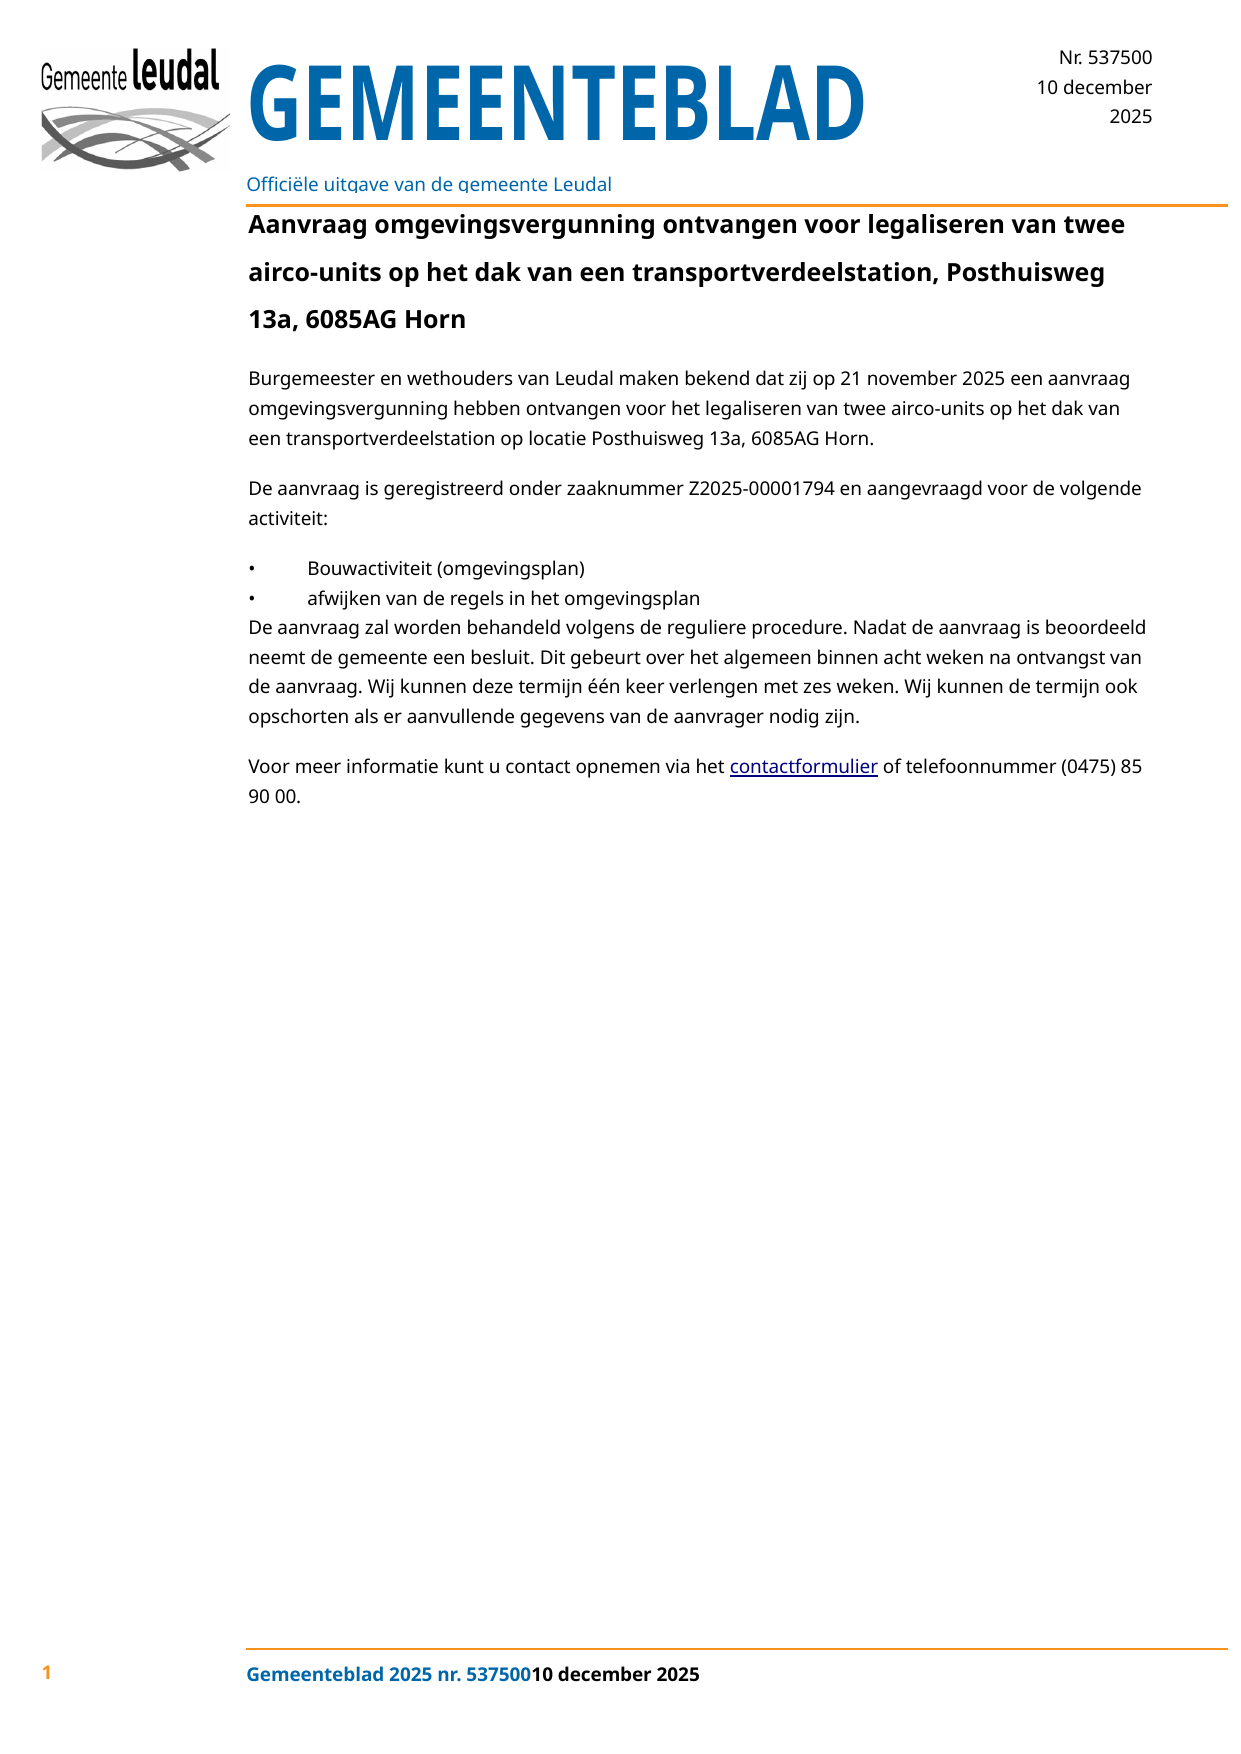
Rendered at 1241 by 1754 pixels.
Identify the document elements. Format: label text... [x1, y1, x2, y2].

text Aanvraag omgevingsvergunning ontvangen voor legaliseren van twee airco-units op het dak van een transportverdeelstation, Posthuisweg 13a, 6085AG Horn [248, 207, 1152, 336]
text De aanvraag zal worden behandeld volgens de reguliere procedure. Nadat de aanvraag is beoordeeld neemt de gemeente een besluit. Dit gebeurt over het algemeen binnen acht weken na ontvangst van de aanvraag. Wij kunnen deze termijn één keer verlengen met zes weken. Wij kunnen de termijn ook opschorten als er aanvullende gegevens van de aanvrager nodig zijn. [248, 614, 1152, 729]
list Bouwactiviteit (omgevingsplan) [248, 555, 1152, 581]
text Voor meer informatie kunt u contact opnemen via het contactformulier of telefoonnummer (0475) 85 90 00. [248, 753, 1152, 809]
list afwijken van de regels in het omgevingsplan [248, 585, 1152, 610]
picture [41, 47, 231, 172]
text Burgemeester en wethouders van Leudal maken bekend dat zij op 21 november 2025 een aanvraag omgevingsvergunning hebben ontvangen voor het legaliseren van twee airco-units op het dak van een transportverdeelstation op locatie Posthuisweg 13a, 6085AG Horn. [248, 366, 1152, 450]
text De aanvraag is geregistreerd onder zaaknummer Z2025-00001794 en aangevraagd voor de volgende activiteit: [248, 475, 1152, 530]
